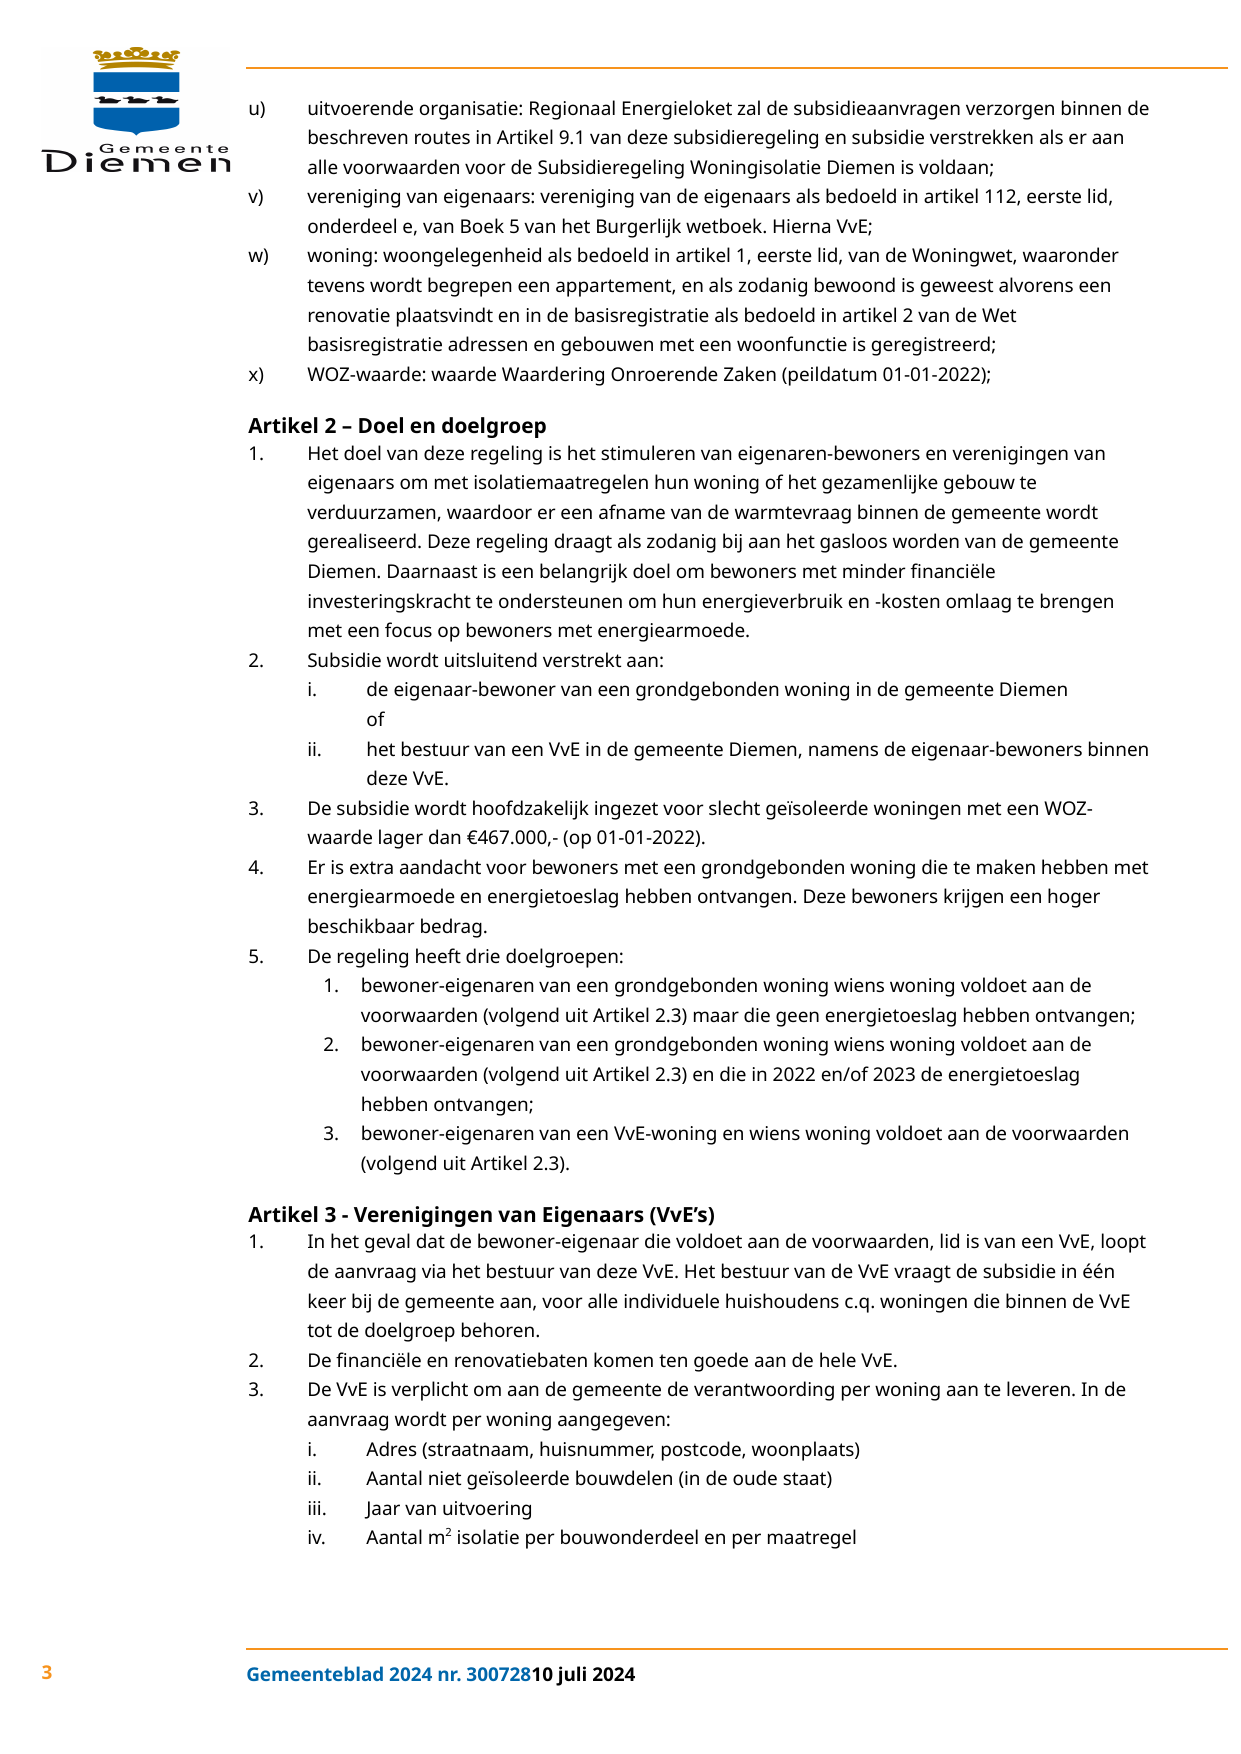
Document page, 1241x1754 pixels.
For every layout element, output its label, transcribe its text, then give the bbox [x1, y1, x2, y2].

list de eigenaar-bewoner van een grondgebonden woning in de gemeente Diemen [307, 677, 1152, 702]
list bewoner-eigenaren van een grondgebonden woning wiens woning voldoet aan de voorwaarden (volgend uit Artikel 2.3) maar die geen energietoeslag hebben ontvangen; [323, 972, 1152, 1028]
list of [307, 706, 1152, 732]
list het bestuur van een VvE in de gemeente Diemen, namens de eigenaar-bewoners binnen deze VvE. [307, 736, 1152, 791]
list Jaar van uitvoering [307, 1495, 1152, 1521]
list De financiële en renovatiebaten komen ten goede aan de hele VvE. [248, 1347, 1152, 1373]
list In het geval dat de bewoner-eigenaar die voldoet aan de voorwaarden, lid is van een VvE, loopt de aanvraag via het bestuur van deze VvE. Het bestuur van de VvE vraagt de subsidie in één keer bij de gemeente aan, voor alle individuele huishoudens c.q. woningen die binnen de VvE tot de doelgroep behoren. [248, 1229, 1152, 1343]
list Adres (straatnaam, huisnummer, postcode, woonplaats) [307, 1436, 1152, 1462]
list De subsidie wordt hoofdzakelijk ingezet voor slecht geïsoleerde woningen met een WOZ-waarde lager dan €467.000,- (op 01-01-2022). [248, 795, 1152, 850]
list Het doel van deze regeling is het stimuleren van eigenaren-bewoners en verenigingen van eigenaars om met isolatiemaatregelen hun woning of het gezamenlijke gebouw te verduurzamen, waardoor er een afname van de warmtevraag binnen de gemeente wordt gerealiseerd. Deze regeling draagt als zodanig bij aan het gasloos worden van de gemeente Diemen. Daarnaast is een belangrijk doel om bewoners met minder financiële investeringskracht te ondersteunen om hun energieverbruik en -kosten omlaag te brengen met een focus op bewoners met energiearmoede. [248, 440, 1152, 643]
list Subsidie wordt uitsluitend verstrekt aan: [248, 647, 1152, 673]
list woning: woongelegenheid als bedoeld in artikel 1, eerste lid, van de Woningwet, waaronder tevens wordt begrepen een appartement, en als zodanig bewoond is geweest alvorens een renovatie plaatsvindt en in de basisregistratie als bedoeld in artikel 2 van de Wet basisregistratie adressen en gebouwen met een woonfunctie is geregistreerd; [248, 243, 1152, 357]
list vereniging van eigenaars: vereniging van de eigenaars als bedoeld in artikel 112, eerste lid, onderdeel e, van Boek 5 van het Burgerlijk wetboek. Hierna VvE; [248, 183, 1152, 239]
picture [41, 47, 231, 172]
list uitvoerende organisatie: Regionaal Energieloket zal de subsidieaanvragen verzorgen binnen de beschreven routes in Artikel 9.1 van deze subsidieregeling en subsidie verstrekken als er aan alle voorwaarden voor de Subsidieregeling Woningisolatie Diemen is voldaan; [248, 95, 1152, 180]
list Aantal m2 isolatie per bouwonderdeel en per maatregel [307, 1524, 1152, 1550]
list Er is extra aandacht voor bewoners met een grondgebonden woning die te maken hebben met energiearmoede en energietoeslag hebben ontvangen. Deze bewoners krijgen een hoger beschikbaar bedrag. [248, 854, 1152, 939]
list Aantal niet geïsoleerde bouwdelen (in de oude staat) [307, 1465, 1152, 1491]
text Artikel 2 – Doel en doelgroep [248, 411, 1152, 440]
list bewoner-eigenaren van een VvE-woning en wiens woning voldoet aan de voorwaarden (volgend uit Artikel 2.3). [323, 1120, 1152, 1176]
text Artikel 3 - Verenigingen van Eigenaars (VvE’s) [248, 1200, 1152, 1229]
list WOZ-waarde: waarde Waardering Onroerende Zaken (peildatum 01-01-2022); [248, 361, 1152, 387]
list De regeling heeft drie doelgroepen: [248, 943, 1152, 968]
list bewoner-eigenaren van een grondgebonden woning wiens woning voldoet aan de voorwaarden (volgend uit Artikel 2.3) en die in 2022 en/of 2023 de energietoeslag hebben ontvangen; [323, 1032, 1152, 1116]
list De VvE is verplicht om aan de gemeente de verantwoording per woning aan te leveren. In de aanvraag wordt per woning aangegeven: [248, 1377, 1152, 1432]
